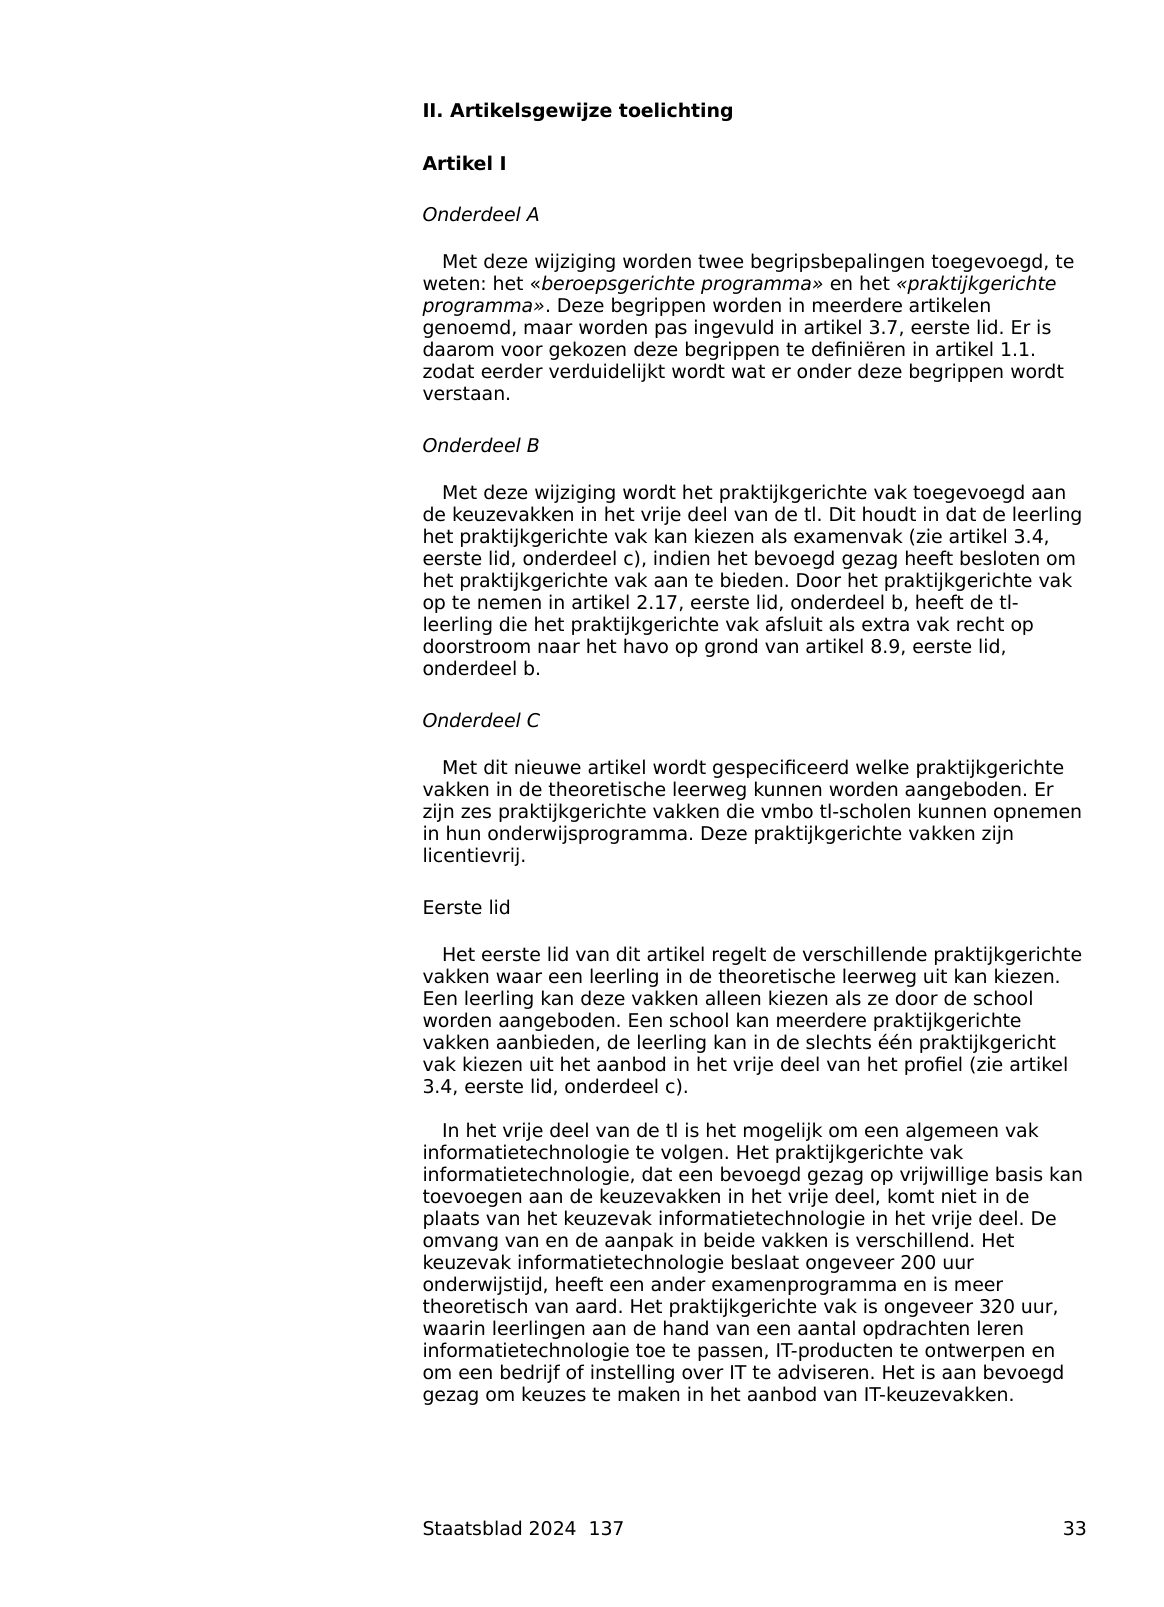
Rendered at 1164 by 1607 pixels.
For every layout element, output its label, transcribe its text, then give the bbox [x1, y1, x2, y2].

subtitle Onderdeel B [422, 435, 1087, 457]
text Met deze wijziging worden twee begripsbepalingen toegevoegd, te weten: het «beroepsgerichte programma» en het «praktijkgerichte programma». Deze begrippen worden in meerdere artikelen genoemd, maar worden pas ingevuld in artikel 3.7, eerste lid. Er is daarom voor gekozen deze begrippen te definiëren in artikel 1.1. zodat eerder verduidelijkt wordt wat er onder deze begrippen wordt verstaan. [422, 251, 1087, 405]
subtitle Artikel I [422, 152, 1087, 174]
subtitle II. Artikelsgewijze toelichting [422, 100, 1087, 122]
text Het eerste lid van dit artikel regelt de verschillende praktijkgerichte vakken waar een leerling in de theoretische leerweg uit kan kiezen. Een leerling kan deze vakken alleen kiezen als ze door de school worden aangeboden. Een school kan meerdere praktijkgerichte vakken aanbieden, de leerling kan in de slechts één praktijkgericht vak kiezen uit het aanbod in het vrije deel van het profiel (zie artikel 3.4, eerste lid, onderdeel c). [422, 944, 1087, 1098]
text In het vrije deel van de tl is het mogelijk om een algemeen vak informatietechnologie te volgen. Het praktijkgerichte vak informatietechnologie, dat een bevoegd gezag op vrijwillige basis kan toevoegen aan de keuzevakken in het vrije deel, komt niet in de plaats van het keuzevak informatietechnologie in het vrije deel. De omvang van en de aanpak in beide vakken is verschillend. Het keuzevak informatietechnologie beslaat ongeveer 200 uur onderwijstijd, heeft een ander examenprogramma en is meer theoretisch van aard. Het praktijkgerichte vak is ongeveer 320 uur, waarin leerlingen aan de hand van een aantal opdrachten leren informatietechnologie toe te passen, IT-producten te ontwerpen en om een bedrijf of instelling over IT te adviseren. Het is aan bevoegd gezag om keuzes te maken in het aanbod van IT-keuzevakken. [422, 1120, 1087, 1406]
subtitle Onderdeel A [422, 204, 1087, 226]
subtitle Eerste lid [422, 897, 1087, 919]
text Met dit nieuwe artikel wordt gespecificeerd welke praktijkgerichte vakken in de theoretische leerweg kunnen worden aangeboden. Er zijn zes praktijkgerichte vakken die vmbo tl-scholen kunnen opnemen in hun onderwijsprogramma. Deze praktijkgerichte vakken zijn licentievrij. [422, 757, 1087, 867]
text Met deze wijziging wordt het praktijkgerichte vak toegevoegd aan de keuzevakken in het vrije deel van de tl. Dit houdt in dat de leerling het praktijkgerichte vak kan kiezen als examenvak (zie artikel 3.4, eerste lid, onderdeel c), indien het bevoegd gezag heeft besloten om het praktijkgerichte vak aan te bieden. Door het praktijkgerichte vak op te nemen in artikel 2.17, eerste lid, onderdeel b, heeft de tl-leerling die het praktijkgerichte vak afsluit als extra vak recht op doorstroom naar het havo op grond van artikel 8.9, eerste lid, onderdeel b. [422, 482, 1087, 680]
subtitle Onderdeel C [422, 710, 1087, 732]
